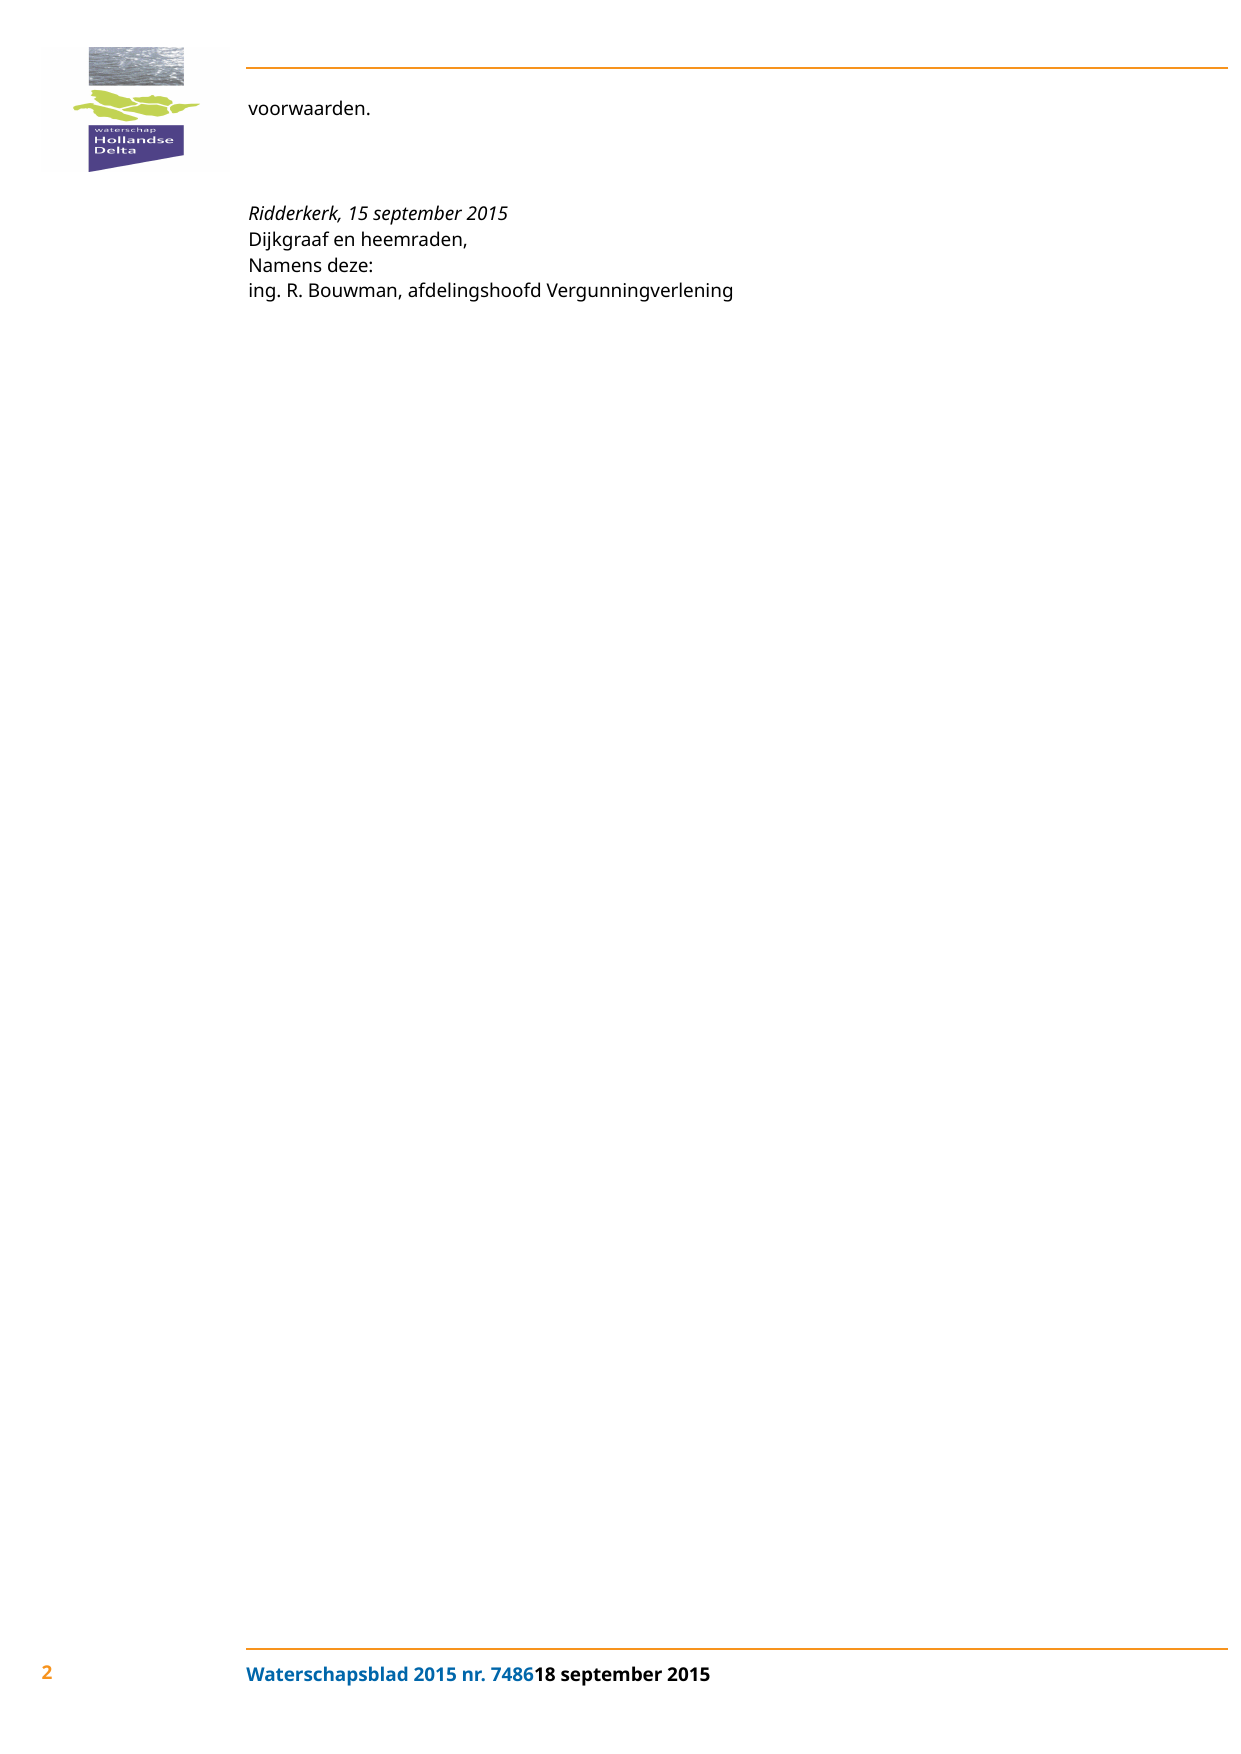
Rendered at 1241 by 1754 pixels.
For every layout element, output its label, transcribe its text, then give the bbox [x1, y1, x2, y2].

text voorwaarden. [248, 95, 1152, 121]
picture [41, 47, 231, 172]
text Dijkgraaf en heemraden, [248, 226, 1152, 252]
text ing. R. Bouwman, afdelingshoofd Vergunningverlening [248, 278, 1152, 303]
text Ridderkerk, 15 september 2015 [248, 201, 1152, 226]
text Namens deze: [248, 252, 1152, 278]
